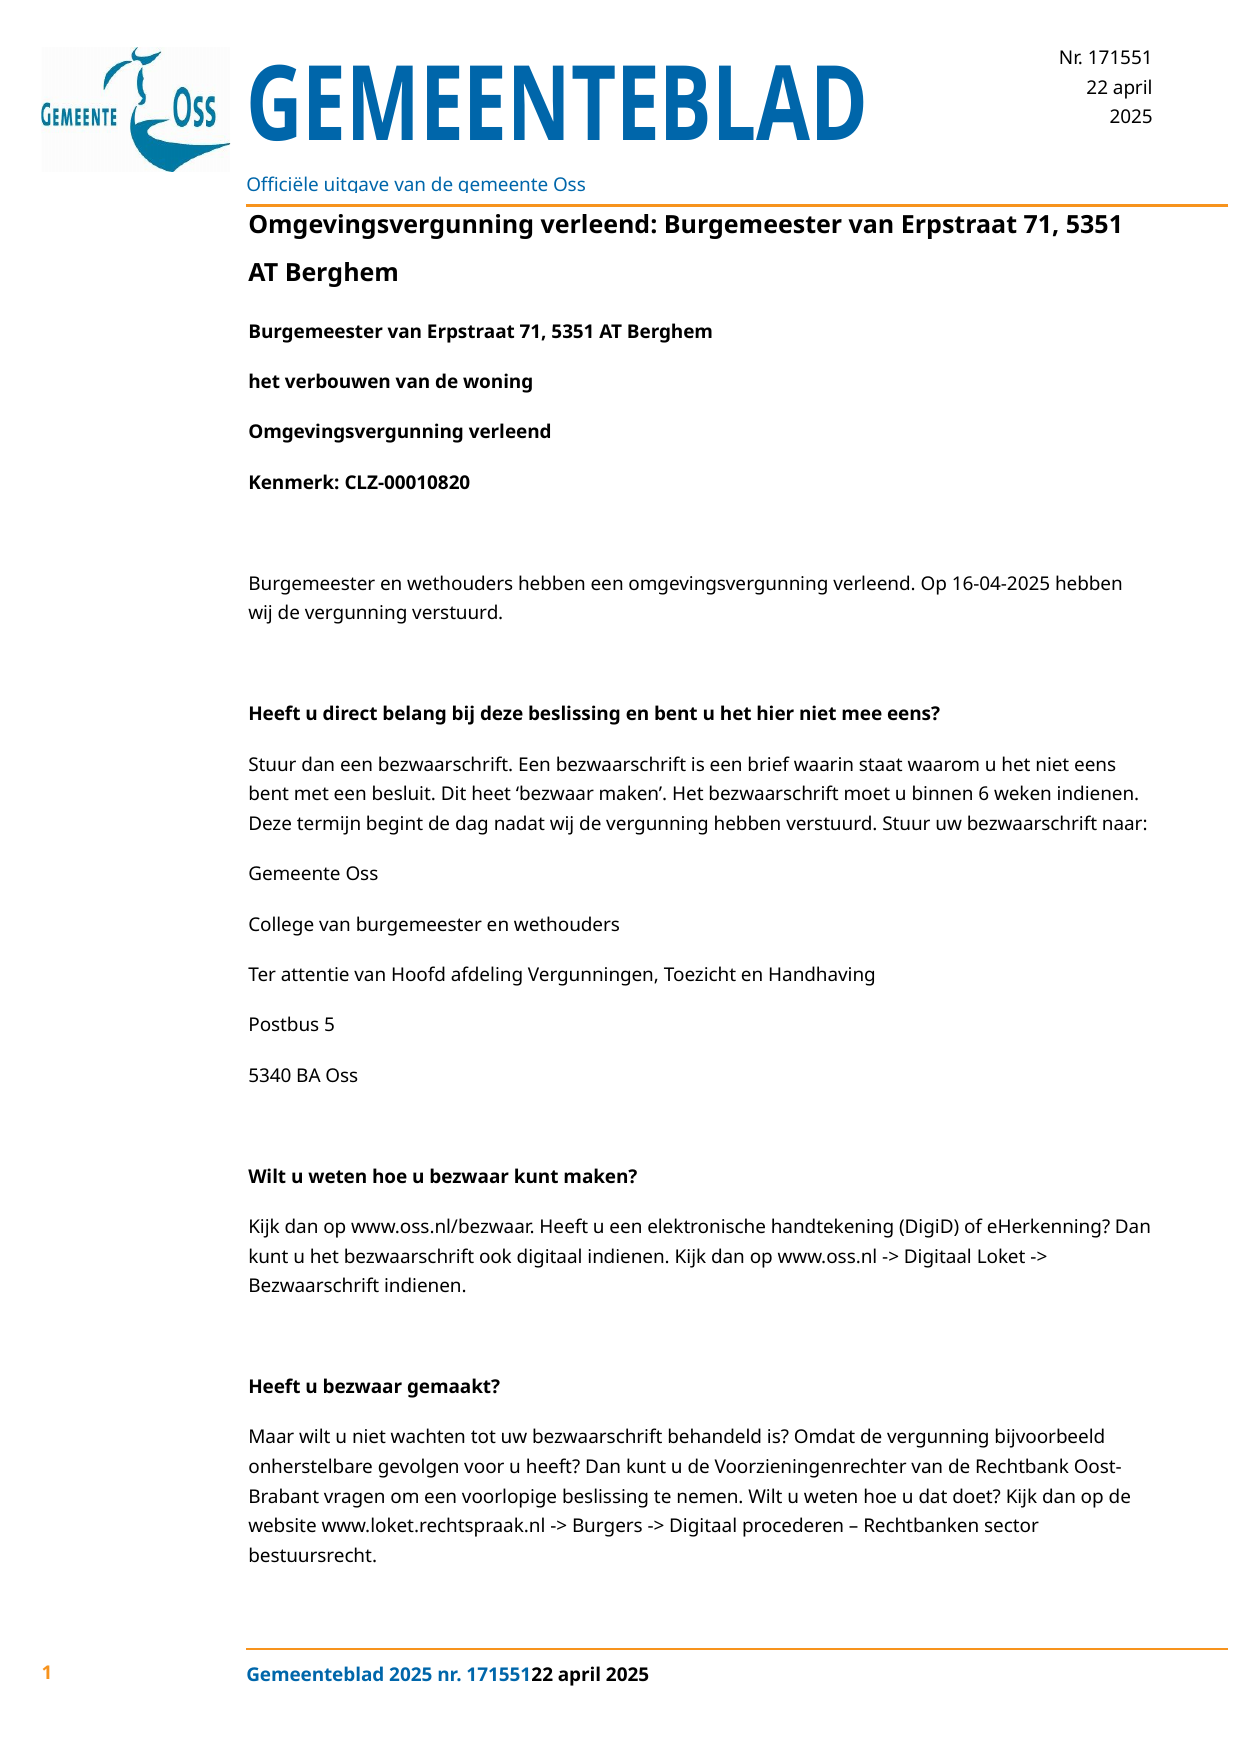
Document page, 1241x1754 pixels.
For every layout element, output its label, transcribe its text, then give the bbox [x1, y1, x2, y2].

text Burgemeester van Erpstraat 71, 5351 AT Berghem [248, 318, 1152, 344]
text Postbus 5 [248, 1012, 1152, 1037]
text Heeft u bezwaar gemaakt? [248, 1373, 1152, 1399]
text Ter attentie van Hoofd afdeling Vergunningen, Toezicht en Handhaving [248, 961, 1152, 987]
text Heeft u direct belang bij deze beslissing en bent u het hier niet mee eens? [248, 700, 1152, 726]
text Stuur dan een bezwaarschrift. Een bezwaarschrift is een brief waarin staat waarom u het niet eens bent met een besluit. Dit heet ‘bezwaar maken’. Het bezwaarschrift moet u binnen 6 weken indienen. Deze termijn begint de dag nadat wij de vergunning hebben verstuurd. Stuur uw bezwaarschrift naar: [248, 751, 1152, 836]
picture [41, 47, 231, 172]
text 5340 BA Oss [248, 1062, 1152, 1088]
text Maar wilt u niet wachten tot uw bezwaarschrift behandeld is? Omdat de vergunning bijvoorbeeld onherstelbare gevolgen voor u heeft? Dan kunt u de Voorzieningenrechter van de Rechtbank Oost-Brabant vragen om een voorlopige beslissing te nemen. Wilt u weten hoe u dat doet? Kijk dan op de website www.loket.rechtspraak.nl -> Burgers -> Digitaal procederen – Rechtbanken sector bestuursrecht. [248, 1424, 1152, 1568]
text Kijk dan op www.oss.nl/bezwaar. Heeft u een elektronische handtekening (DigiD) of eHerkenning? Dan kunt u het bezwaarschrift ook digitaal indienen. Kijk dan op www.oss.nl -> Digitaal Loket -> Bezwaarschrift indienen. [248, 1213, 1152, 1298]
text Burgemeester en wethouders hebben een omgevingsvergunning verleend. Op 16-04-2025 hebben wij de vergunning verstuurd. [248, 570, 1152, 625]
text Kenmerk: CLZ-00010820 [248, 469, 1152, 495]
text Omgevingsvergunning verleend: Burgemeester van Erpstraat 71, 5351 AT Berghem [248, 207, 1152, 288]
text Gemeente Oss [248, 860, 1152, 886]
text College van burgemeester en wethouders [248, 911, 1152, 937]
text het verbouwen van de woning [248, 368, 1152, 394]
text Wilt u weten hoe u bezwaar kunt maken? [248, 1163, 1152, 1189]
text Omgevingsvergunning verleend [248, 419, 1152, 444]
